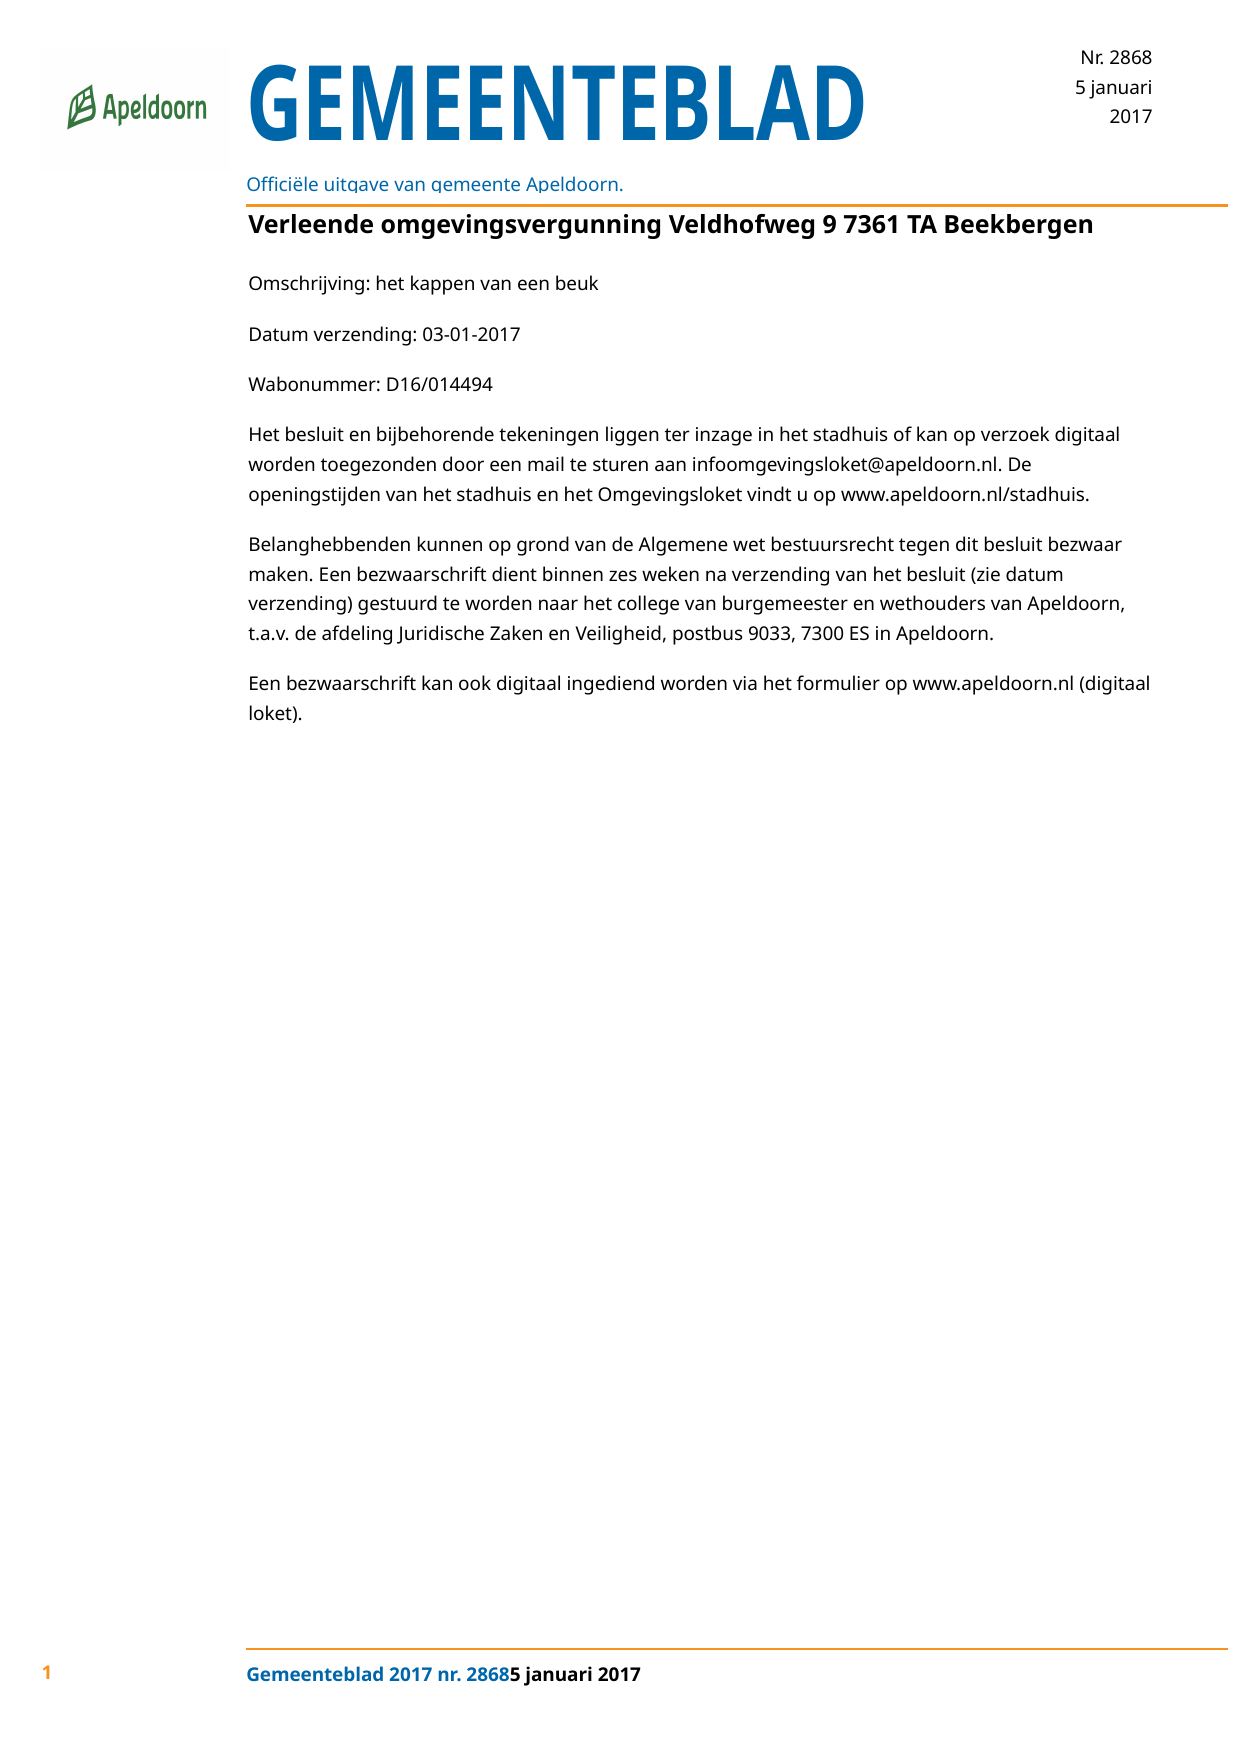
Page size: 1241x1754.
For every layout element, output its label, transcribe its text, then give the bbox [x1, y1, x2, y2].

text Omschrijving: het kappen van een beuk [248, 270, 1152, 296]
text Het besluit en bijbehorende tekeningen liggen ter inzage in het stadhuis of kan op verzoek digitaal worden toegezonden door een mail te sturen aan infoomgevingsloket@apeldoorn.nl. De openingstijden van het stadhuis en het Omgevingsloket vindt u op www.apeldoorn.nl/stadhuis. [248, 422, 1152, 506]
text Verleende omgevingsvergunning Veldhofweg 9 7361 TA Beekbergen [248, 207, 1152, 241]
picture [41, 47, 231, 172]
text Wabonummer: D16/014494 [248, 371, 1152, 397]
text Belanghebbenden kunnen op grond van de Algemene wet bestuursrecht tegen dit besluit bezwaar maken. Een bezwaarschrift dient binnen zes weken na verzending van het besluit (zie datum verzending) gestuurd te worden naar het college van burgemeester en wethouders van Apeldoorn, t.a.v. de afdeling Juridische Zaken en Veiligheid, postbus 9033, 7300 ES in Apeldoorn. [248, 531, 1152, 646]
text Datum verzending: 03-01-2017 [248, 321, 1152, 346]
text Een bezwaarschrift kan ook digitaal ingediend worden via het formulier op www.apeldoorn.nl (digitaal loket). [248, 670, 1152, 726]
